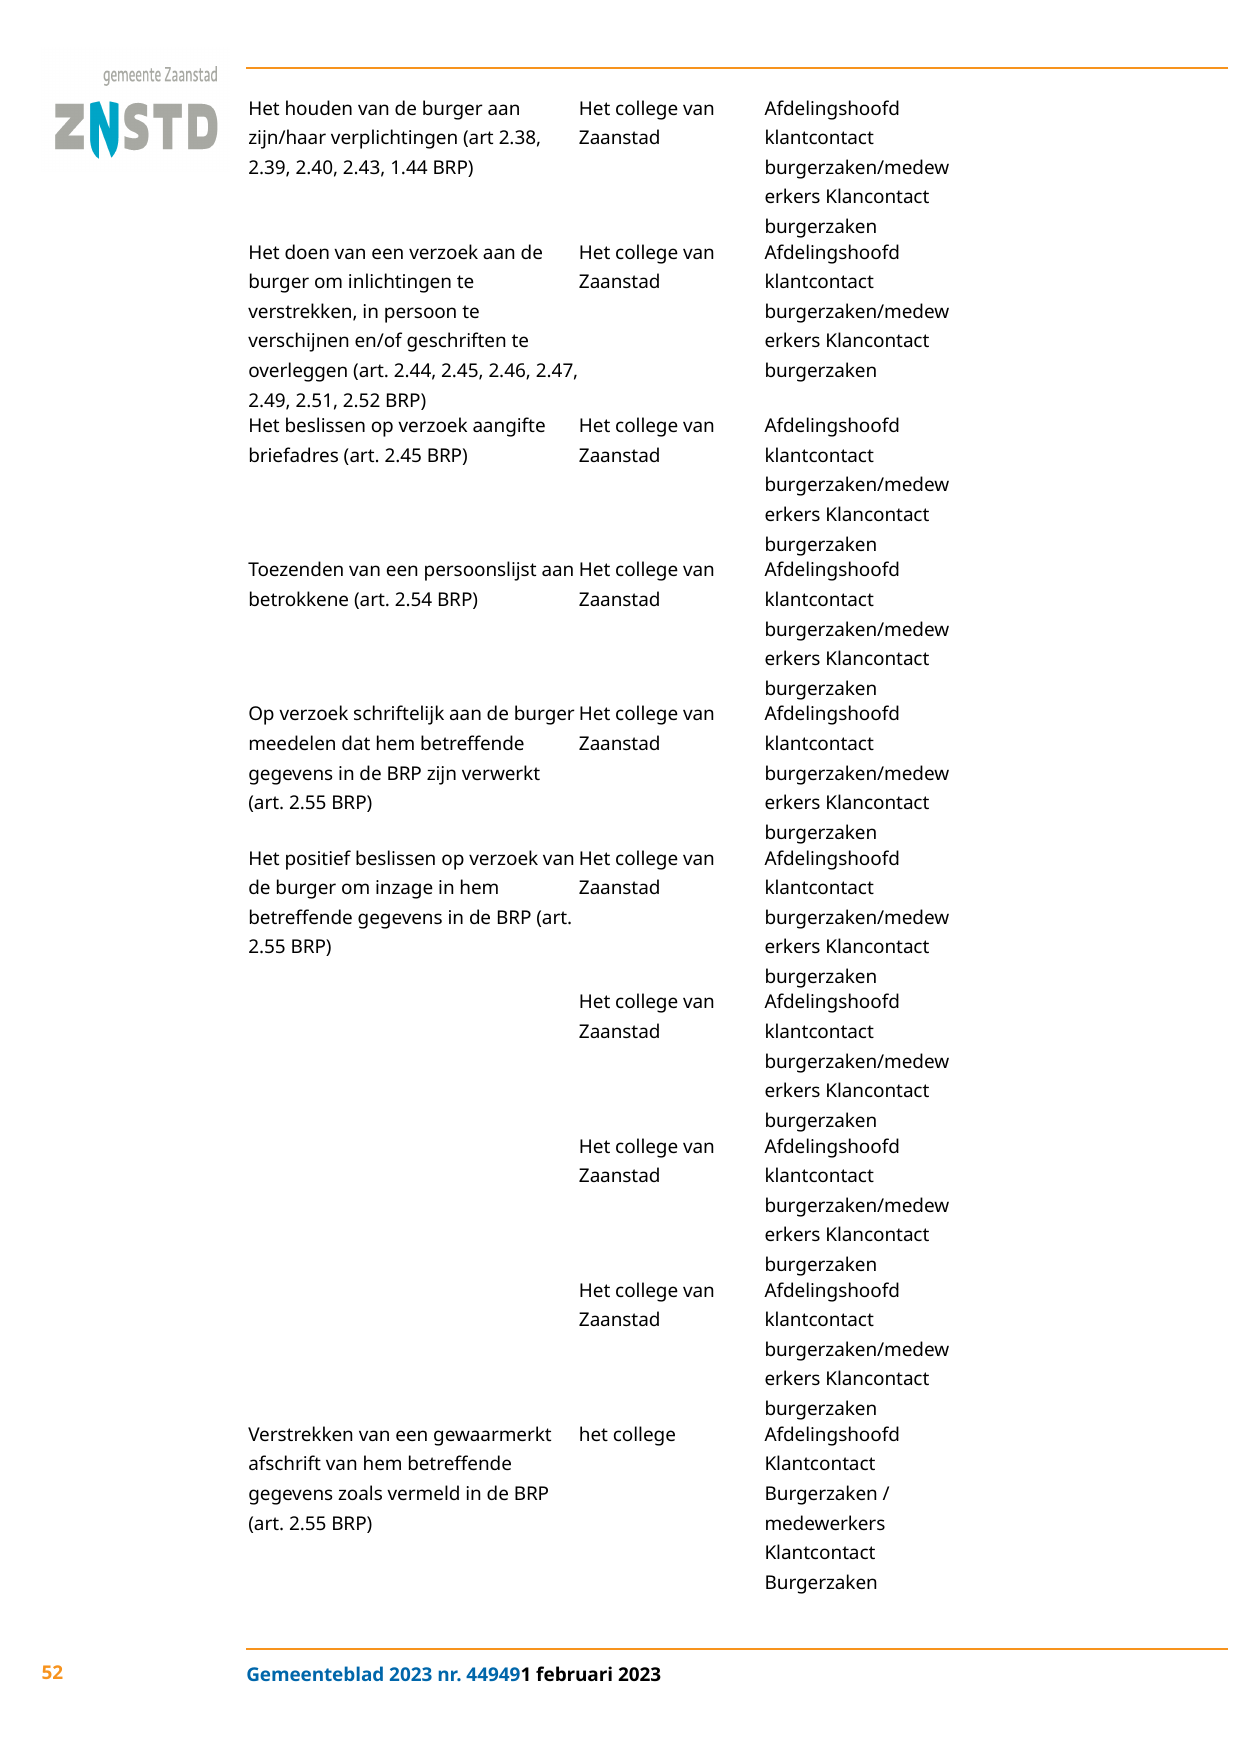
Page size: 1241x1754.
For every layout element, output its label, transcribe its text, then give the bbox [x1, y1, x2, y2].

table_cell Het college van Zaanstad [579, 239, 764, 412]
table_cell Afdelingshoofd klantcontact burgerzaken/medewerkers Klancontact burgerzaken [764, 989, 958, 1133]
table_cell [248, 989, 579, 1133]
table_cell [958, 95, 1152, 239]
table_cell Afdelingshoofd klantcontact burgerzaken/medewerkers Klancontact burgerzaken [764, 1133, 958, 1277]
table_cell Afdelingshoofd klantcontact burgerzaken/medewerkers Klancontact burgerzaken [764, 701, 958, 845]
table_cell Afdelingshoofd klantcontact burgerzaken/medewerkers Klancontact burgerzaken [764, 95, 958, 239]
table_cell Afdelingshoofd Klantcontact Burgerzaken / medewerkers Klantcontact Burgerzaken [764, 1421, 958, 1594]
table_cell Afdelingshoofd klantcontact burgerzaken/medewerkers Klancontact burgerzaken [764, 845, 958, 989]
table_cell Afdelingshoofd klantcontact burgerzaken/medewerkers Klancontact burgerzaken [764, 1277, 958, 1421]
table_cell Verstrekken van een gewaarmerkt afschrift van hem betreffende gegevens zoals vermeld in de BRP (art. 2.55 BRP) [248, 1421, 579, 1594]
table_cell Het beslissen op verzoek aangifte briefadres (art. 2.45 BRP) [248, 413, 579, 557]
table_cell [958, 989, 1152, 1133]
table_cell [958, 1421, 1152, 1594]
table_cell Het college van Zaanstad [579, 845, 764, 989]
table_cell Het houden van de burger aan zijn/haar verplichtingen (art 2.38, 2.39, 2.40, 2.43, 1.44 BRP) [248, 95, 579, 239]
table_cell [248, 1277, 579, 1421]
table_cell Het college van Zaanstad [579, 701, 764, 845]
table_cell Het college van Zaanstad [579, 989, 764, 1133]
table_cell Afdelingshoofd klantcontact burgerzaken/medewerkers Klancontact burgerzaken [764, 557, 958, 701]
table_cell het college [579, 1421, 764, 1594]
table_cell Het positief beslissen op verzoek van de burger om inzage in hem betreffende gegevens in de BRP (art. 2.55 BRP) [248, 845, 579, 989]
table_cell Het doen van een verzoek aan de burger om inlichtingen te verstrekken, in persoon te verschijnen en/of geschriften te overleggen (art. 2.44, 2.45, 2.46, 2.47, 2.49, 2.51, 2.52 BRP) [248, 239, 579, 412]
table_cell [958, 239, 1152, 412]
table_cell Op verzoek schriftelijk aan de burger meedelen dat hem betreffende gegevens in de BRP zijn verwerkt (art. 2.55 BRP) [248, 701, 579, 845]
table_cell [958, 557, 1152, 701]
table_cell Het college van Zaanstad [579, 1277, 764, 1421]
table_cell [958, 1277, 1152, 1421]
table_cell Het college van Zaanstad [579, 557, 764, 701]
picture [41, 47, 231, 172]
table_cell [958, 845, 1152, 989]
table_cell Afdelingshoofd klantcontact burgerzaken/medewerkers Klancontact burgerzaken [764, 239, 958, 412]
table_cell [248, 1133, 579, 1277]
table_cell [958, 413, 1152, 557]
table_cell Het college van Zaanstad [579, 1133, 764, 1277]
table_cell Het college van Zaanstad [579, 413, 764, 557]
table_cell [958, 1133, 1152, 1277]
table_cell Het college van Zaanstad [579, 95, 764, 239]
table_cell [958, 701, 1152, 845]
table_cell Toezenden van een persoonslijst aan betrokkene (art. 2.54 BRP) [248, 557, 579, 701]
table_cell Afdelingshoofd klantcontact burgerzaken/medewerkers Klancontact burgerzaken [764, 413, 958, 557]
